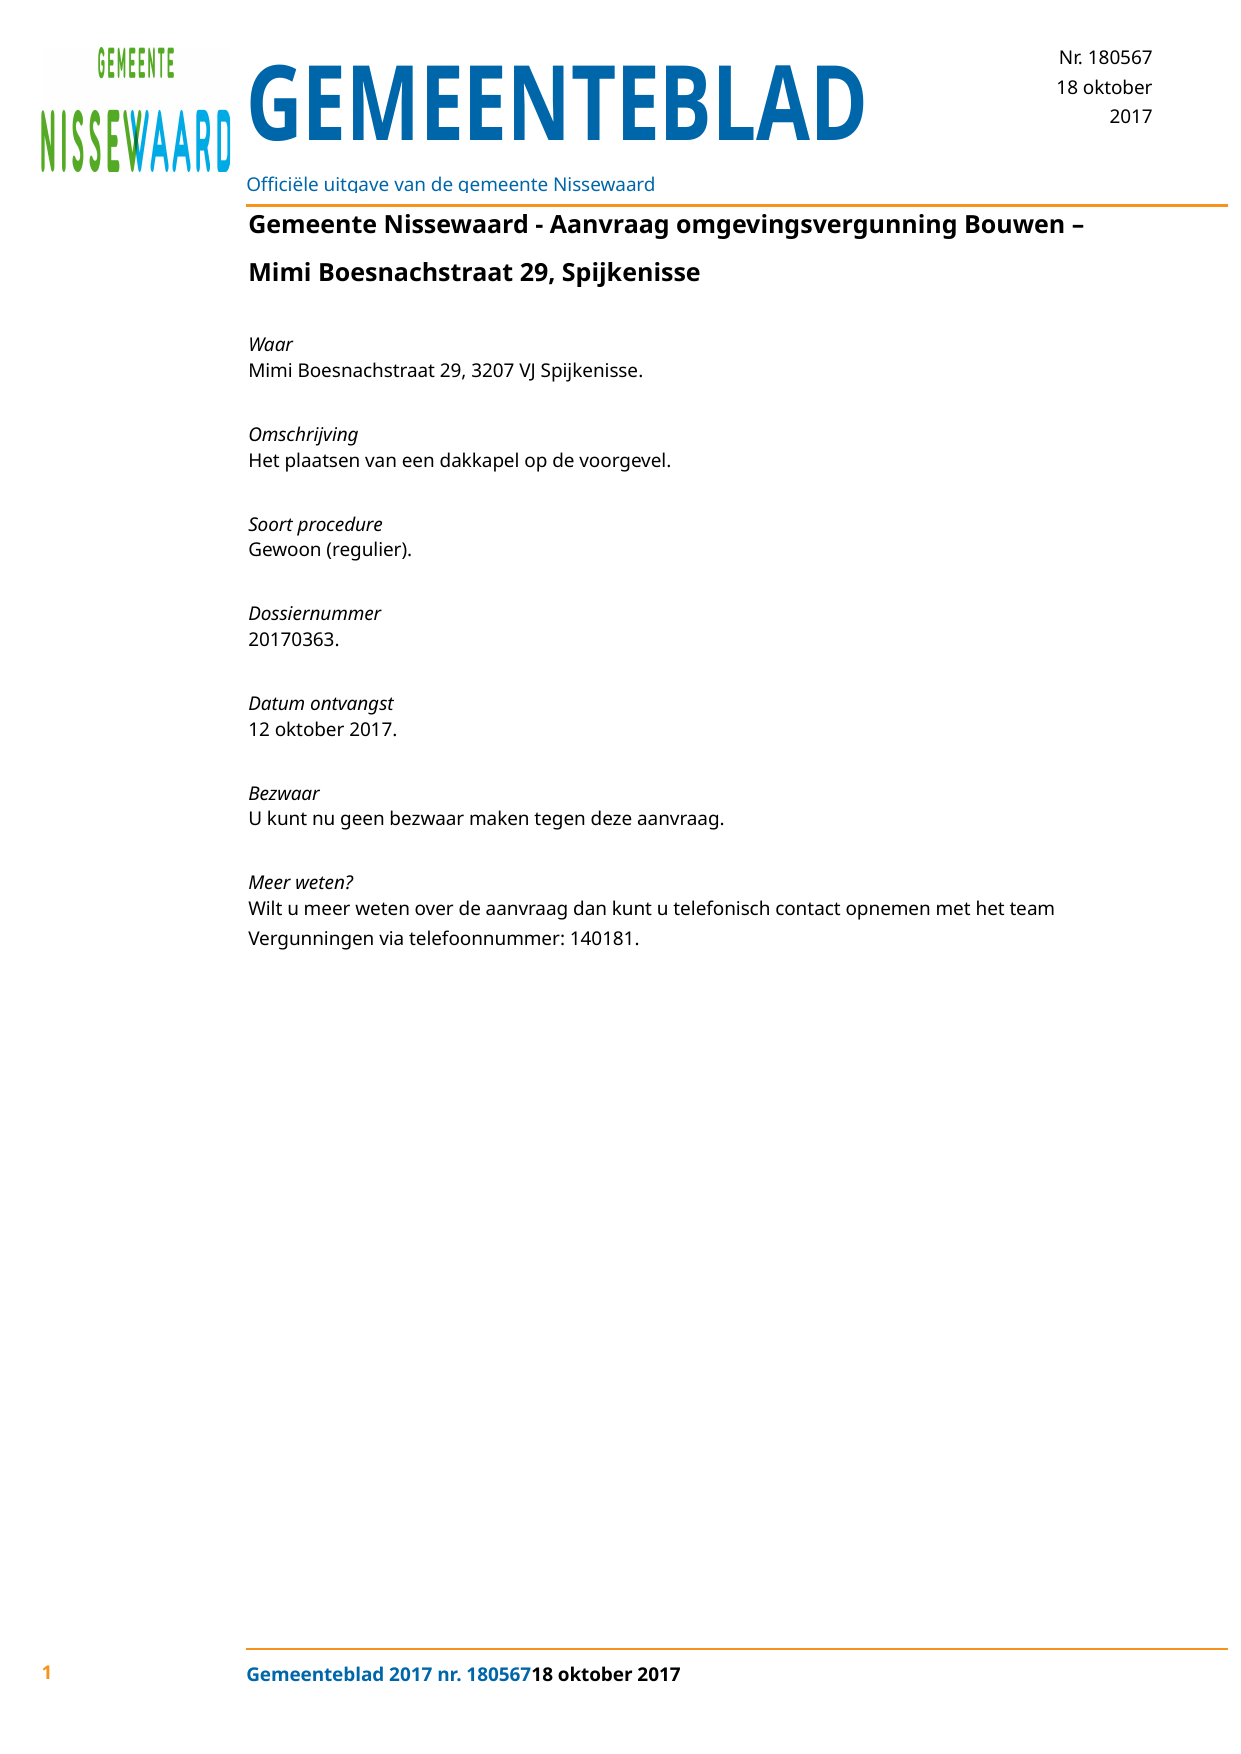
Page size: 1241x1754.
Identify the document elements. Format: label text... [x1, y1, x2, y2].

text Meer weten? [248, 869, 1152, 895]
text Wilt u meer weten over de aanvraag dan kunt u telefonisch contact opnemen met het team Vergunningen via telefoonnummer: 140181. [248, 895, 1152, 951]
text Dossiernummer [248, 601, 1152, 626]
text Het plaatsen van een dakkapel op de voorgevel. [248, 447, 1152, 473]
text Omschrijving [248, 421, 1152, 447]
text Bezwaar [248, 780, 1152, 806]
text Datum ontvangst [248, 690, 1152, 716]
text Gemeente Nissewaard - Aanvraag omgevingsvergunning Bouwen – Mimi Boesnachstraat 29, Spijkenisse [248, 207, 1152, 288]
text Soort procedure [248, 511, 1152, 537]
text Mimi Boesnachstraat 29, 3207 VJ Spijkenisse. [248, 357, 1152, 383]
text 20170363. [248, 626, 1152, 652]
text Gewoon (regulier). [248, 537, 1152, 562]
picture [222, 122, 227, 160]
picture [176, 157, 187, 172]
picture [200, 151, 206, 172]
picture [41, 47, 231, 172]
text 12 oktober 2017. [248, 716, 1152, 742]
picture [154, 157, 165, 172]
picture [201, 122, 206, 138]
text U kunt nu geen bezwaar maken tegen deze aanvraag. [248, 806, 1152, 831]
text Waar [248, 331, 1152, 357]
